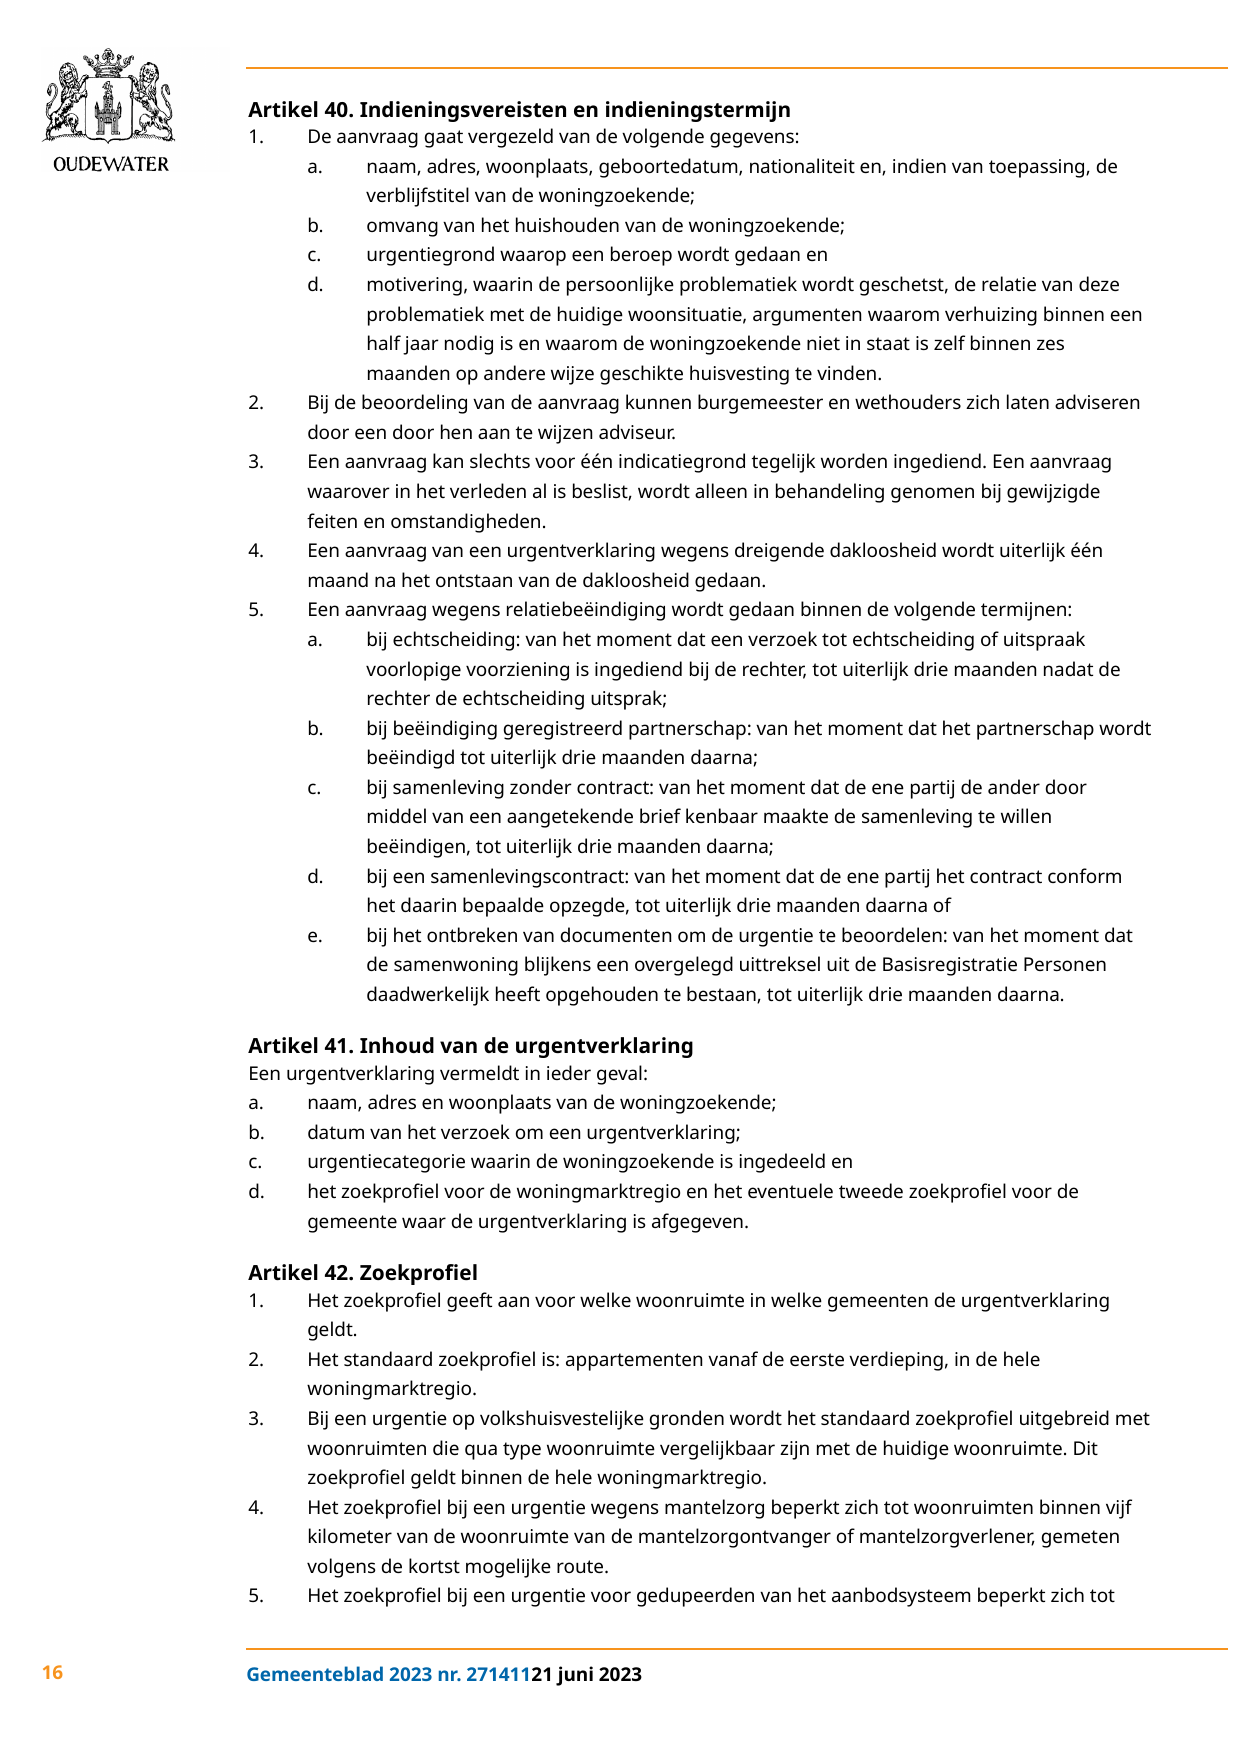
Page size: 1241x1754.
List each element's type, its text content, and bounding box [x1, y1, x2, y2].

list Een aanvraag van een urgentverklaring wegens dreigende dakloosheid wordt uiterlijk één maand na het ontstaan van de dakloosheid gedaan. [248, 537, 1152, 593]
list bij een samenlevingscontract: van het moment dat de ene partij het contract conform het daarin bepaalde opzegde, tot uiterlijk drie maanden daarna of [307, 863, 1152, 918]
list bij beëindiging geregistreerd partnerschap: van het moment dat het partnerschap wordt beëindigd tot uiterlijk drie maanden daarna; [307, 715, 1152, 770]
list urgentiegrond waarop een beroep wordt gedaan en [307, 242, 1152, 267]
list urgentiecategorie waarin de woningzoekende is ingedeeld en [248, 1149, 1152, 1174]
list Het zoekprofiel geeft aan voor welke woonruimte in welke gemeenten de urgentverklaring geldt. [248, 1287, 1152, 1342]
list Bij de beoordeling van de aanvraag kunnen burgemeester en wethouders zich laten adviseren door een door hen aan te wijzen adviseur. [248, 389, 1152, 445]
list naam, adres, woonplaats, geboortedatum, nationaliteit en, indien van toepassing, de verblijfstitel van de woningzoekende; [307, 153, 1152, 208]
text Artikel 40. Indieningsvereisten en indieningstermijn [248, 95, 1152, 123]
list Een aanvraag wegens relatiebeëindiging wordt gedaan binnen de volgende termijnen: [248, 597, 1152, 622]
list Het standaard zoekprofiel is: appartementen vanaf de eerste verdieping, in de hele woningmarktregio. [248, 1346, 1152, 1401]
list bij samenleving zonder contract: van het moment dat de ene partij de ander door middel van een aangetekende brief kenbaar maakte de samenleving te willen beëindigen, tot uiterlijk drie maanden daarna; [307, 774, 1152, 859]
list het zoekprofiel voor de woningmarktregio en het eventuele tweede zoekprofiel voor de gemeente waar de urgentverklaring is afgegeven. [248, 1178, 1152, 1234]
list omvang van het huishouden van de woningzoekende; [307, 212, 1152, 238]
text Een urgentverklaring vermeldt in ieder geval: [248, 1060, 1152, 1086]
list Het zoekprofiel bij een urgentie wegens mantelzorg beperkt zich tot woonruimten binnen vijf kilometer van de woonruimte van de mantelzorgontvanger of mantelzorgverlener, gemeten volgens de kortst mogelijke route. [248, 1494, 1152, 1579]
list Het zoekprofiel bij een urgentie voor gedupeerden van het aanbodsysteem beperkt zich tot [248, 1583, 1152, 1608]
list Bij een urgentie op volkshuisvestelijke gronden wordt het standaard zoekprofiel uitgebreid met woonruimten die qua type woonruimte vergelijkbaar zijn met de huidige woonruimte. Dit zoekprofiel geldt binnen de hele woningmarktregio. [248, 1405, 1152, 1490]
picture [41, 47, 231, 172]
list De aanvraag gaat vergezeld van de volgende gegevens: [248, 123, 1152, 149]
list naam, adres en woonplaats van de woningzoekende; [248, 1089, 1152, 1115]
list Een aanvraag kan slechts voor één indicatiegrond tegelijk worden ingediend. Een aanvraag waarover in het verleden al is beslist, wordt alleen in behandeling genomen bij gewijzigde feiten en omstandigheden. [248, 449, 1152, 533]
list bij echtscheiding: van het moment dat een verzoek tot echtscheiding of uitspraak voorlopige voorziening is ingediend bij de rechter, tot uiterlijk drie maanden nadat de rechter de echtscheiding uitsprak; [307, 626, 1152, 711]
list motivering, waarin de persoonlijke problematiek wordt geschetst, de relatie van deze problematiek met de huidige woonsituatie, argumenten waarom verhuizing binnen een half jaar nodig is en waarom de woningzoekende niet in staat is zelf binnen zes maanden op andere wijze geschikte huisvesting te vinden. [307, 271, 1152, 386]
text Artikel 42. Zoekprofiel [248, 1258, 1152, 1287]
list bij het ontbreken van documenten om de urgentie te beoordelen: van het moment dat de samenwoning blijkens een overgelegd uittreksel uit de Basisregistratie Personen daadwerkelijk heeft opgehouden te bestaan, tot uiterlijk drie maanden daarna. [307, 922, 1152, 1007]
list datum van het verzoek om een urgentverklaring; [248, 1119, 1152, 1145]
text Artikel 41. Inhoud van de urgentverklaring [248, 1032, 1152, 1060]
